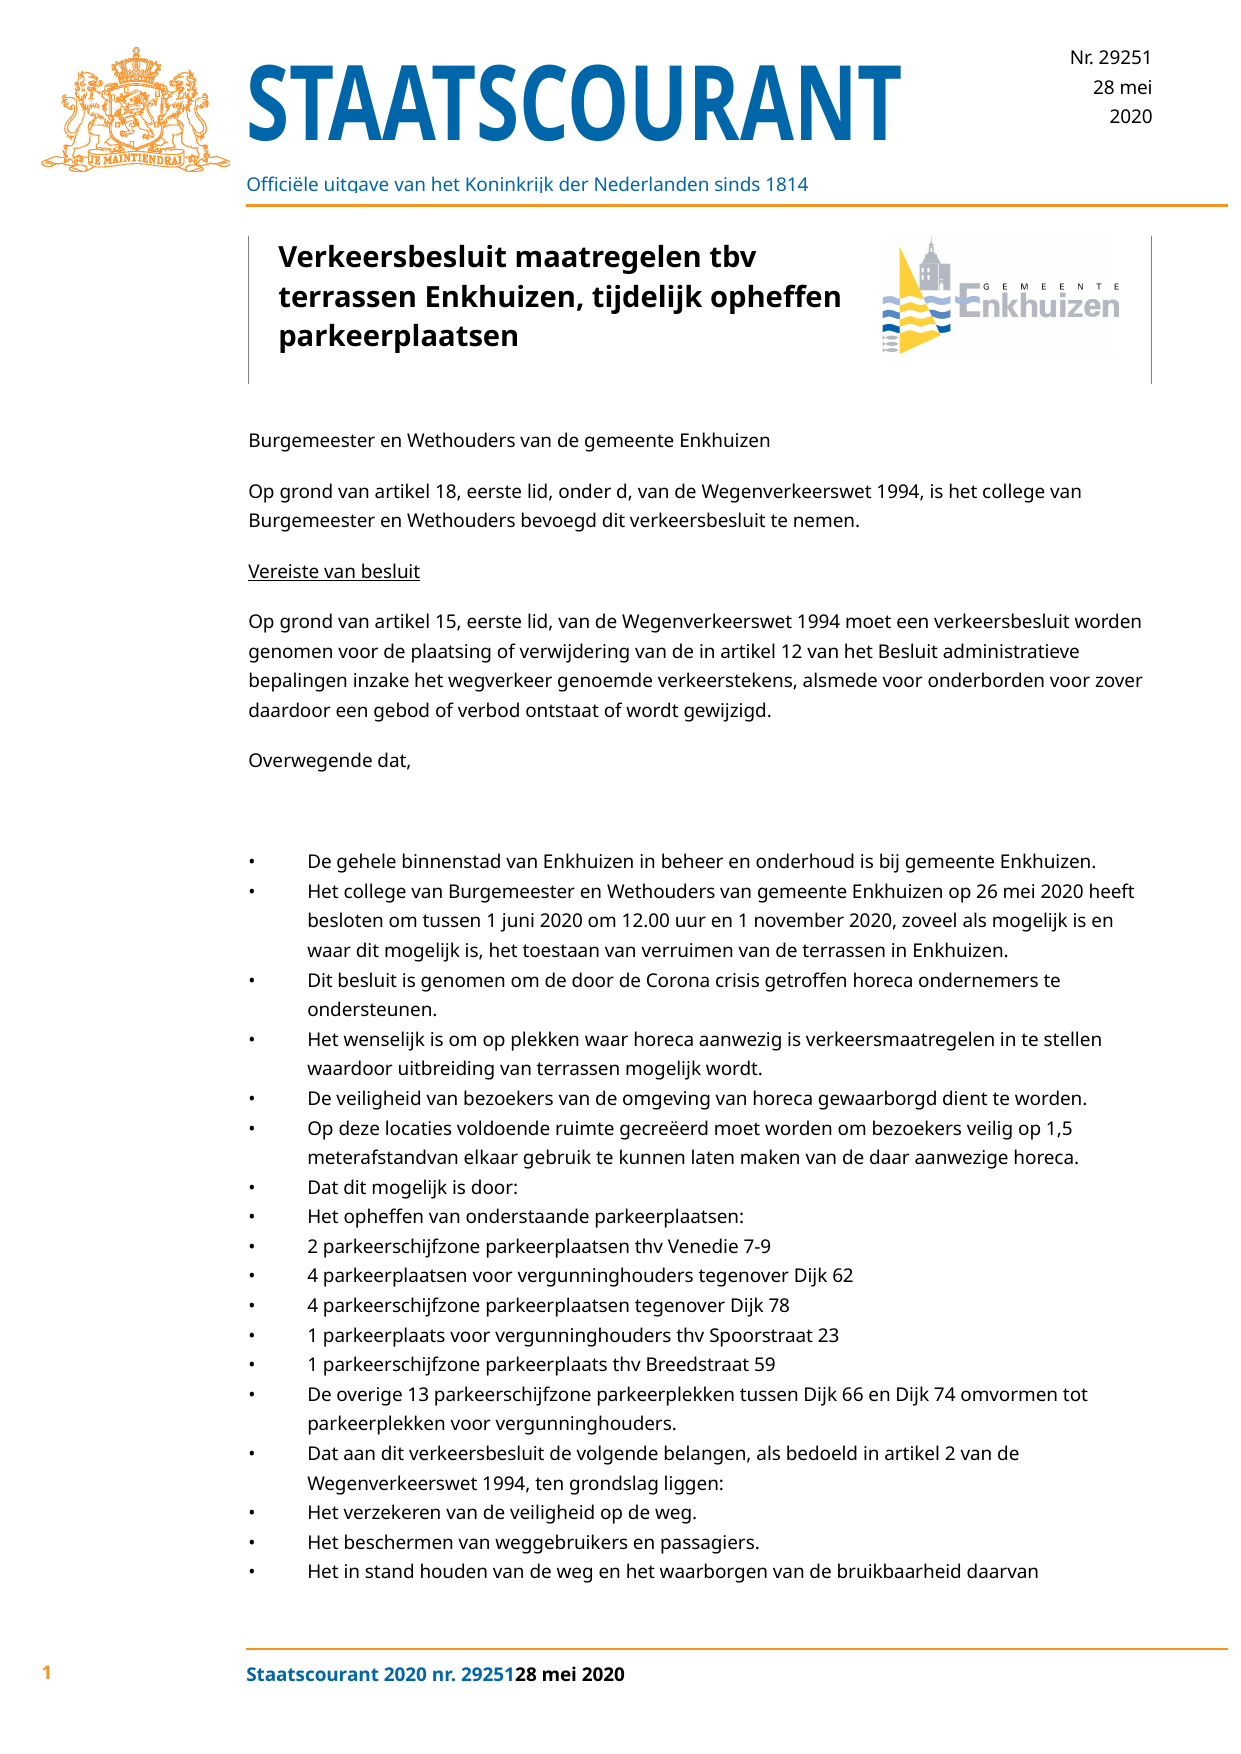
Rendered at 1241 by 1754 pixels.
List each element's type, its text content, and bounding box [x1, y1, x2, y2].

picture [41, 47, 231, 172]
text Overwegende dat, [248, 748, 1152, 773]
list De veiligheid van bezoekers van de omgeving van horeca gewaarborgd dient te worden. [248, 1085, 1152, 1111]
list Het in stand houden van de weg en het waarborgen van de bruikbaarheid daarvan [248, 1558, 1152, 1584]
list 1 parkeerplaats voor vergunninghouders thv Spoorstraat 23 [248, 1322, 1152, 1347]
list De gehele binnenstad van Enkhuizen in beheer en onderhoud is bij gemeente Enkhuizen. [248, 848, 1152, 874]
list Dat aan dit verkeersbesluit de volgende belangen, als bedoeld in artikel 2 van de Wegenverkeerswet 1994, ten grondslag liggen: [248, 1440, 1152, 1495]
list Het verzekeren van de veiligheid op de weg. [248, 1499, 1152, 1525]
list 1 parkeerschijfzone parkeerplaats thv Breedstraat 59 [248, 1351, 1152, 1377]
text Burgemeester en Wethouders van de gemeente Enkhuizen [248, 428, 1152, 453]
list De overige 13 parkeerschijfzone parkeerplekken tussen Dijk 66 en Dijk 74 omvormen tot parkeerplekken voor vergunninghouders. [248, 1381, 1152, 1436]
list Het beschermen van weggebruikers en passagiers. [248, 1529, 1152, 1554]
list 4 parkeerschijfzone parkeerplaatsen tegenover Dijk 78 [248, 1292, 1152, 1318]
table_header Verkeersbesluit maatregelen tbv terrassen Enkhuizen, tijdelijk opheffen parkeerplaatsen [249, 236, 850, 384]
list Dit besluit is genomen om de door de Corona crisis getroffen horeca ondernemers te ondersteunen. [248, 967, 1152, 1022]
picture [882, 236, 1119, 354]
list 2 parkeerschijfzone parkeerplaatsen thv Venedie 7-9 [248, 1233, 1152, 1259]
text Vereiste van besluit [248, 558, 1152, 584]
list Dat dit mogelijk is door: [248, 1174, 1152, 1199]
text Op grond van artikel 15, eerste lid, van de Wegenverkeerswet 1994 moet een verkeersbesluit worden genomen voor de plaatsing of verwijdering van de in artikel 12 van het Besluit administratieve bepalingen inzake het wegverkeer genoemde verkeerstekens, alsmede voor onderborden voor zover daardoor een gebod of verbod ontstaat of wordt gewijzigd. [248, 608, 1152, 723]
text Op grond van artikel 18, eerste lid, onder d, van de Wegenverkeerswet 1994, is het college van Burgemeester en Wethouders bevoegd dit verkeersbesluit te nemen. [248, 478, 1152, 533]
list Het wenselijk is om op plekken waar horeca aanwezig is verkeersmaatregelen in te stellen waardoor uitbreiding van terrassen mogelijk wordt. [248, 1026, 1152, 1081]
table_header [850, 236, 1151, 384]
list Het opheffen van onderstaande parkeerplaatsen: [248, 1203, 1152, 1229]
list Het college van Burgemeester en Wethouders van gemeente Enkhuizen op 26 mei 2020 heeft besloten om tussen 1 juni 2020 om 12.00 uur en 1 november 2020, zoveel als mogelijk is en waar dit mogelijk is, het toestaan van verruimen van de terrassen in Enkhuizen. [248, 878, 1152, 963]
list 4 parkeerplaatsen voor vergunninghouders tegenover Dijk 62 [248, 1263, 1152, 1288]
list Op deze locaties voldoende ruimte gecreëerd moet worden om bezoekers veilig op 1,5 meterafstandvan elkaar gebruik te kunnen laten maken van de daar aanwezige horeca. [248, 1115, 1152, 1170]
